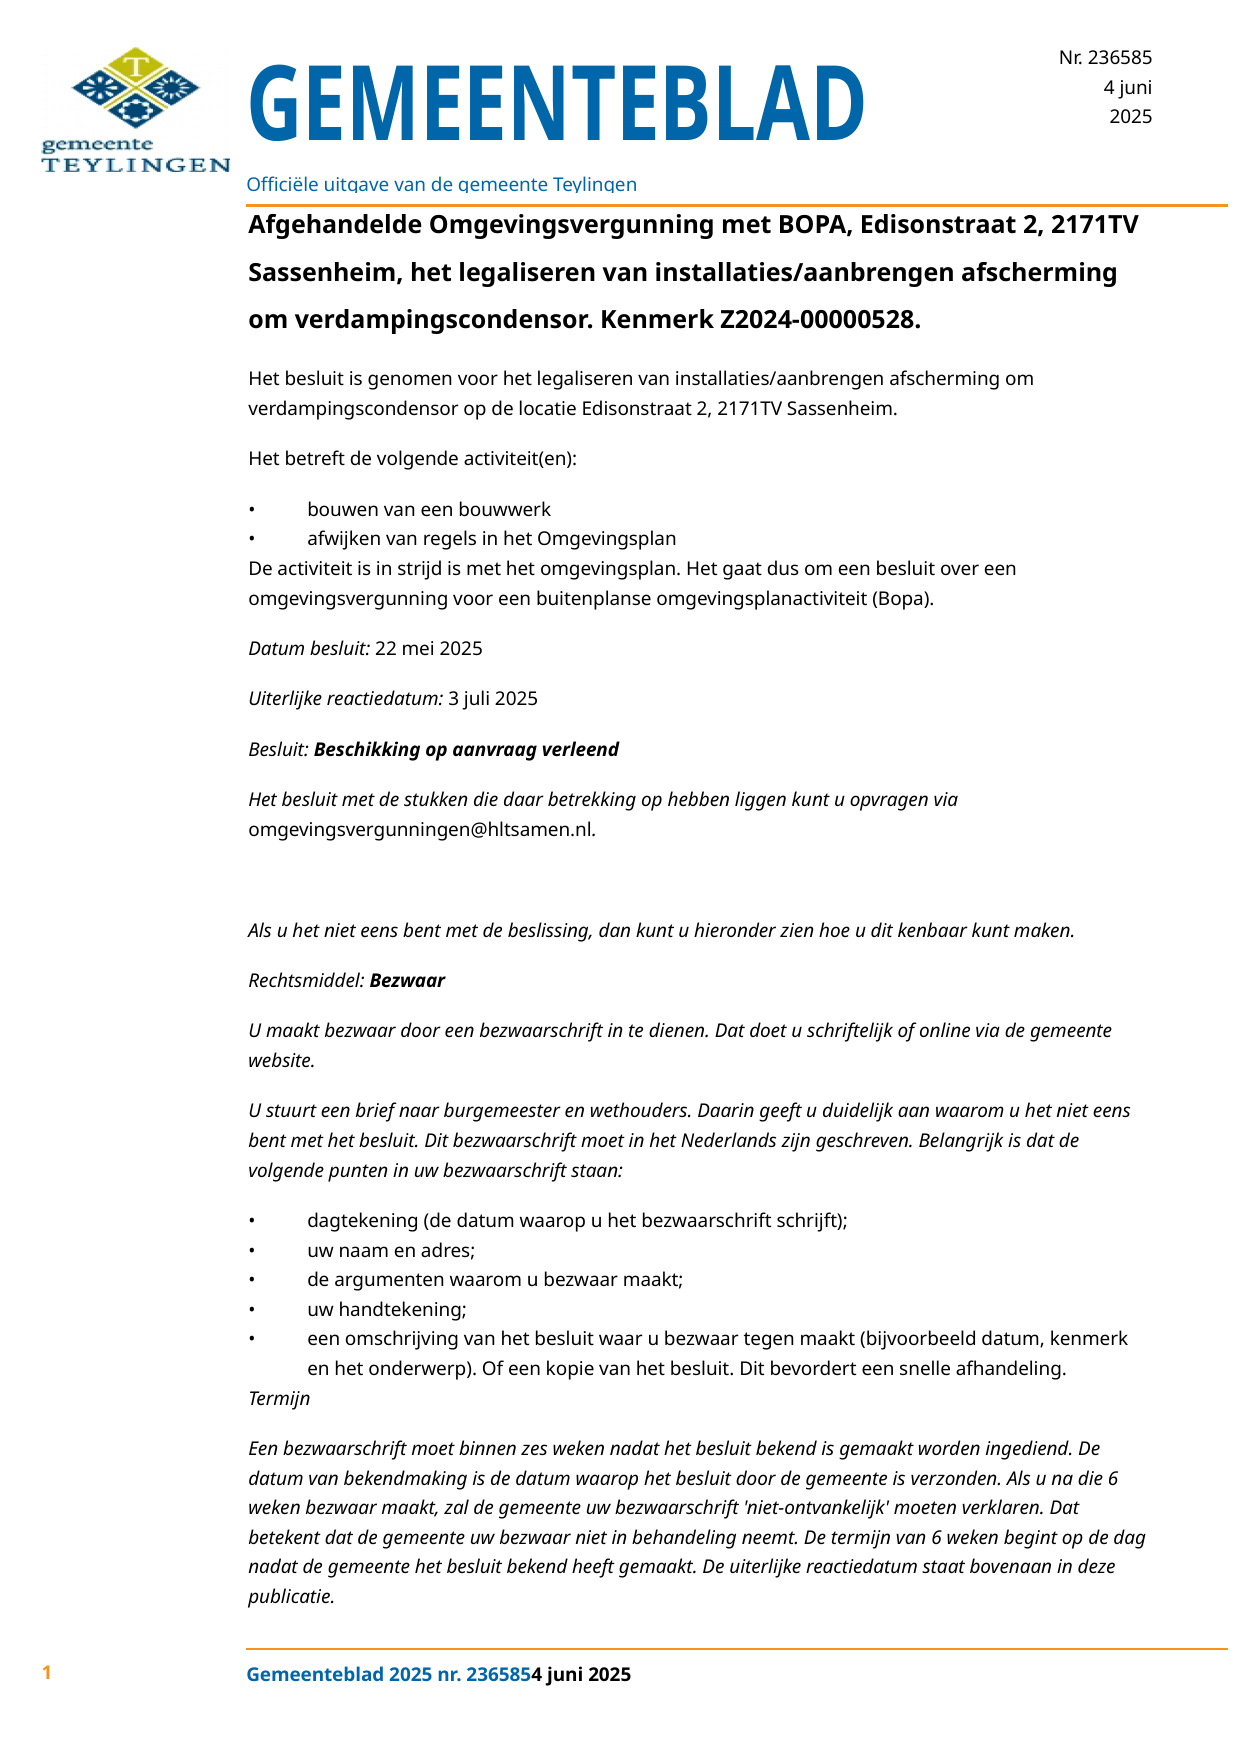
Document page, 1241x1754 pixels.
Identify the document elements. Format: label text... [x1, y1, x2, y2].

text De activiteit is in strijd is met het omgevingsplan. Het gaat dus om een besluit over een omgevingsvergunning voor een buitenplanse omgevingsplanactiviteit (Bopa). [248, 555, 1152, 610]
text Besluit: Beschikking op aanvraag verleend [248, 736, 1152, 762]
list bouwen van een bouwwerk [248, 496, 1152, 522]
text Als u het niet eens bent met de beslissing, dan kunt u hieronder zien hoe u dit kenbaar kunt maken. [248, 917, 1152, 942]
text Rechtsmiddel: Bezwaar [248, 967, 1152, 993]
list dagtekening (de datum waarop u het bezwaarschrift schrijft); [248, 1207, 1152, 1233]
list de argumenten waarom u bezwaar maakt; [248, 1266, 1152, 1292]
text Datum besluit: 22 mei 2025 [248, 635, 1152, 661]
picture [41, 47, 231, 172]
list uw naam en adres; [248, 1237, 1152, 1262]
text Termijn [248, 1385, 1152, 1410]
text Afgehandelde Omgevingsvergunning met BOPA, Edisonstraat 2, 2171TV Sassenheim, het legaliseren van installaties/aanbrengen afscherming om verdampingscondensor. Kenmerk Z2024-00000528. [248, 207, 1152, 336]
list uw handtekening; [248, 1296, 1152, 1322]
text Het betreft de volgende activiteit(en): [248, 446, 1152, 471]
text U stuurt een brief naar burgemeester en wethouders. Daarin geeft u duidelijk aan waarom u het niet eens bent met het besluit. Dit bezwaarschrift moet in het Nederlands zijn geschreven. Belangrijk is dat de volgende punten in uw bezwaarschrift staan: [248, 1098, 1152, 1182]
text Het besluit is genomen voor het legaliseren van installaties/aanbrengen afscherming om verdampingscondensor op de locatie Edisonstraat 2, 2171TV Sassenheim. [248, 366, 1152, 421]
text Een bezwaarschrift moet binnen zes weken nadat het besluit bekend is gemaakt worden ingediend. De datum van bekendmaking is de datum waarop het besluit door de gemeente is verzonden. Als u na die 6 weken bezwaar maakt, zal de gemeente uw bezwaarschrift 'niet-ontvankelijk' moeten verklaren. Dat betekent dat de gemeente uw bezwaar niet in behandeling neemt. De termijn van 6 weken begint op de dag nadat de gemeente het besluit bekend heeft gemaakt. De uiterlijke reactiedatum staat bovenaan in deze publicatie. [248, 1435, 1152, 1609]
text Het besluit met de stukken die daar betrekking op hebben liggen kunt u opvragen via omgevingsvergunningen@hltsamen.nl. [248, 786, 1152, 842]
text U maakt bezwaar door een bezwaarschrift in te dienen. Dat doet u schriftelijk of online via de gemeente website. [248, 1018, 1152, 1073]
list een omschrijving van het besluit waar u bezwaar tegen maakt (bijvoorbeeld datum, kenmerk en het onderwerp). Of een kopie van het besluit. Dit bevordert een snelle afhandeling. [248, 1326, 1152, 1381]
list afwijken van regels in het Omgevingsplan [248, 526, 1152, 551]
text Uiterlijke reactiedatum: 3 juli 2025 [248, 686, 1152, 711]
